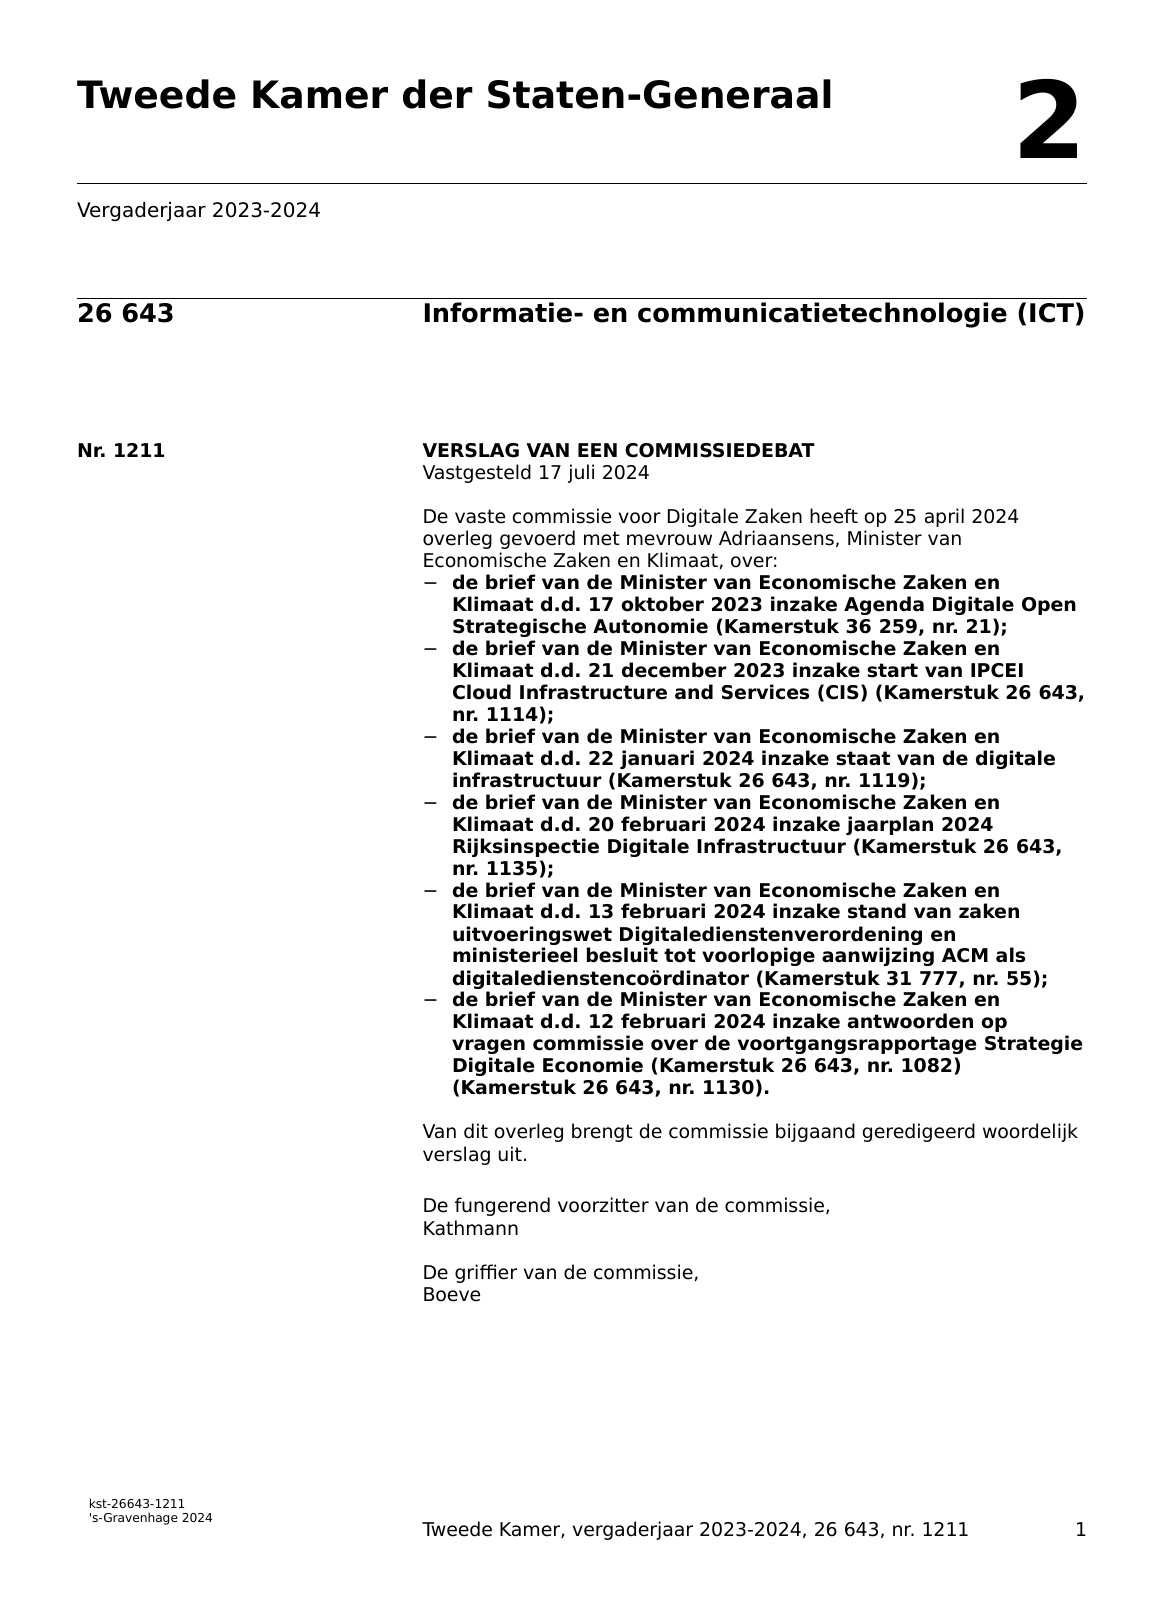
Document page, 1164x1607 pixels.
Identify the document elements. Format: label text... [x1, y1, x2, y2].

text − de brief van de Minister van Economische Zaken en Klimaat d.d. 12 februari 2024 inzake antwoorden op vragen commissie over de voortgangsrapportage Strategie Digitale Economie (Kamerstuk 26 643, nr. 1082) (Kamerstuk 26 643, nr. 1130). [422, 989, 1087, 1099]
text De griffier van de commissie, Boeve [422, 1262, 1087, 1306]
text − de brief van de Minister van Economische Zaken en Klimaat d.d. 21 december 2023 inzake start van IPCEI Cloud Infrastructure and Services (CIS) (Kamerstuk 26 643, nr. 1114); [422, 638, 1087, 726]
text Van dit overleg brengt de commissie bijgaand geredigeerd woordelijk verslag uit. [422, 1121, 1087, 1165]
text − de brief van de Minister van Economische Zaken en Klimaat d.d. 20 februari 2024 inzake jaarplan 2024 Rijksinspectie Digitale Infrastructuur (Kamerstuk 26 643, nr. 1135); [422, 792, 1087, 879]
text 's-Gravenhage 2024 [88, 1511, 323, 1525]
text − de brief van de Minister van Economische Zaken en Klimaat d.d. 17 oktober 2023 inzake Agenda Digitale Open Strategische Autonomie (Kamerstuk 36 259, nr. 21); [422, 572, 1087, 638]
text − de brief van de Minister van Economische Zaken en Klimaat d.d. 13 februari 2024 inzake stand van zaken uitvoeringswet Digitaledienstenverordening en ministerieel besluit tot voorlopige aanwijzing ACM als digitaledienstencoördinator (Kamerstuk 31 777, nr. 55); [422, 879, 1087, 989]
text kst-26643-1211 [88, 1497, 323, 1511]
table_header 2 [886, 59, 1087, 183]
subtitle Nr. 1211 VERSLAG VAN EEN COMMISSIEDEBAT [77, 440, 1087, 462]
table_header Tweede Kamer der Staten-Generaal [77, 59, 886, 183]
text Vastgesteld 17 juli 2024 [422, 462, 1087, 484]
text De vaste commissie voor Digitale Zaken heeft op 25 april 2024 overleg gevoerd met mevrouw Adriaansens, Minister van Economische Zaken en Klimaat, over: [422, 506, 1087, 572]
table_cell Vergaderjaar 2023-2024 [77, 184, 1087, 298]
subtitle 26 643 Informatie- en communicatietechnologie (ICT) [77, 299, 1087, 329]
text De fungerend voorzitter van de commissie, Kathmann [422, 1195, 1087, 1239]
text − de brief van de Minister van Economische Zaken en Klimaat d.d. 22 januari 2024 inzake staat van de digitale infrastructuur (Kamerstuk 26 643, nr. 1119); [422, 726, 1087, 792]
